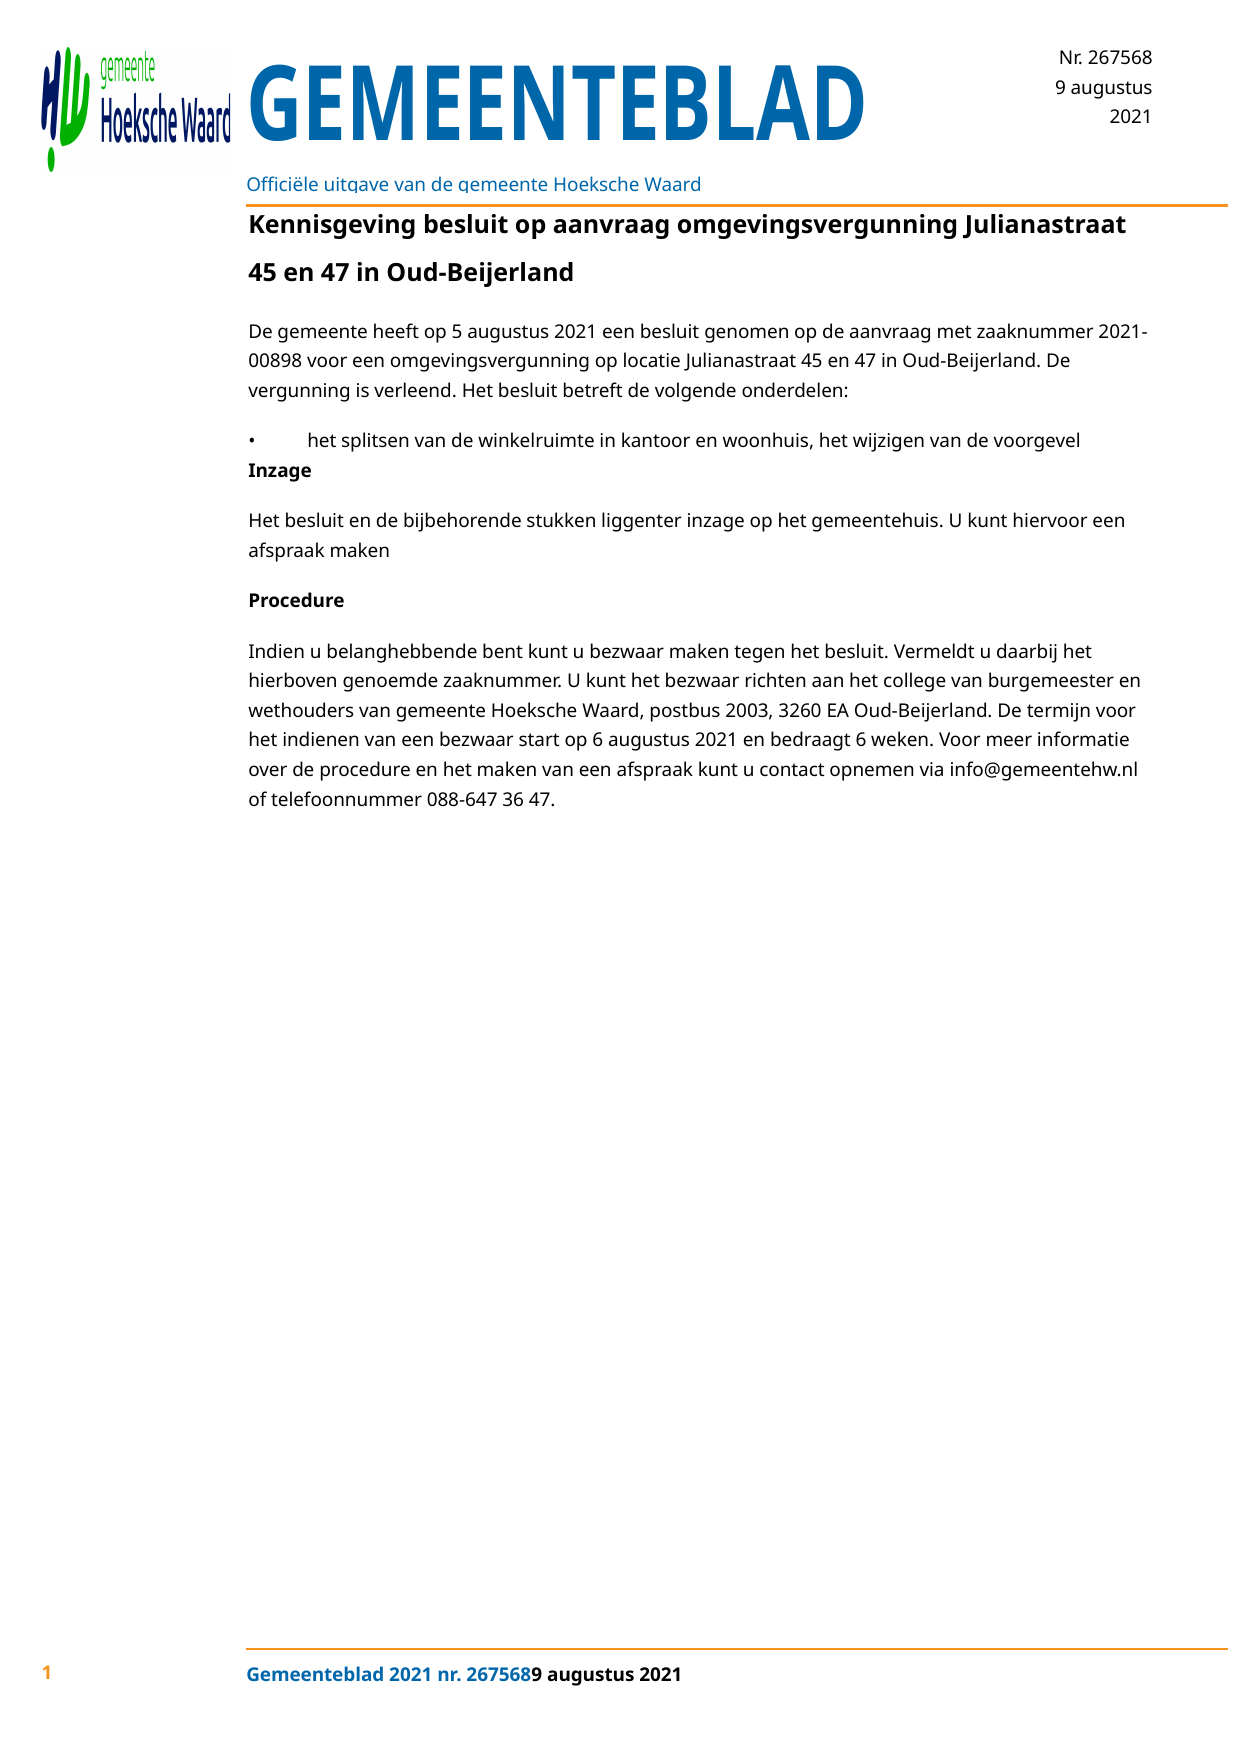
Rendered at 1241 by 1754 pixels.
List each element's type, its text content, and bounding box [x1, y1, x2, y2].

text Procedure [248, 587, 1152, 613]
picture [41, 47, 231, 172]
list het splitsen van de winkelruimte in kantoor en woonhuis, het wijzigen van de voorgevel [248, 427, 1152, 453]
text Kennisgeving besluit op aanvraag omgevingsvergunning Julianastraat 45 en 47 in Oud-Beijerland [248, 207, 1152, 288]
text Het besluit en de bijbehorende stukken liggenter inzage op het gemeentehuis. U kunt hiervoor een afspraak maken [248, 507, 1152, 563]
text De gemeente heeft op 5 augustus 2021 een besluit genomen op de aanvraag met zaaknummer 2021-00898 voor een omgevingsvergunning op locatie Julianastraat 45 en 47 in Oud-Beijerland. De vergunning is verleend. Het besluit betreft de volgende onderdelen: [248, 318, 1152, 403]
text Indien u belanghebbende bent kunt u bezwaar maken tegen het besluit. Vermeldt u daarbij het hierboven genoemde zaaknummer. U kunt het bezwaar richten aan het college van burgemeester en wethouders van gemeente Hoeksche Waard, postbus 2003, 3260 EA Oud-Beijerland. De termijn voor het indienen van een bezwaar start op 6 augustus 2021 en bedraagt 6 weken. Voor meer informatie over de procedure en het maken van een afspraak kunt u contact opnemen via info@gemeentehw.nl of telefoonnummer 088-647 36 47. [248, 638, 1152, 812]
text Inzage [248, 457, 1152, 483]
